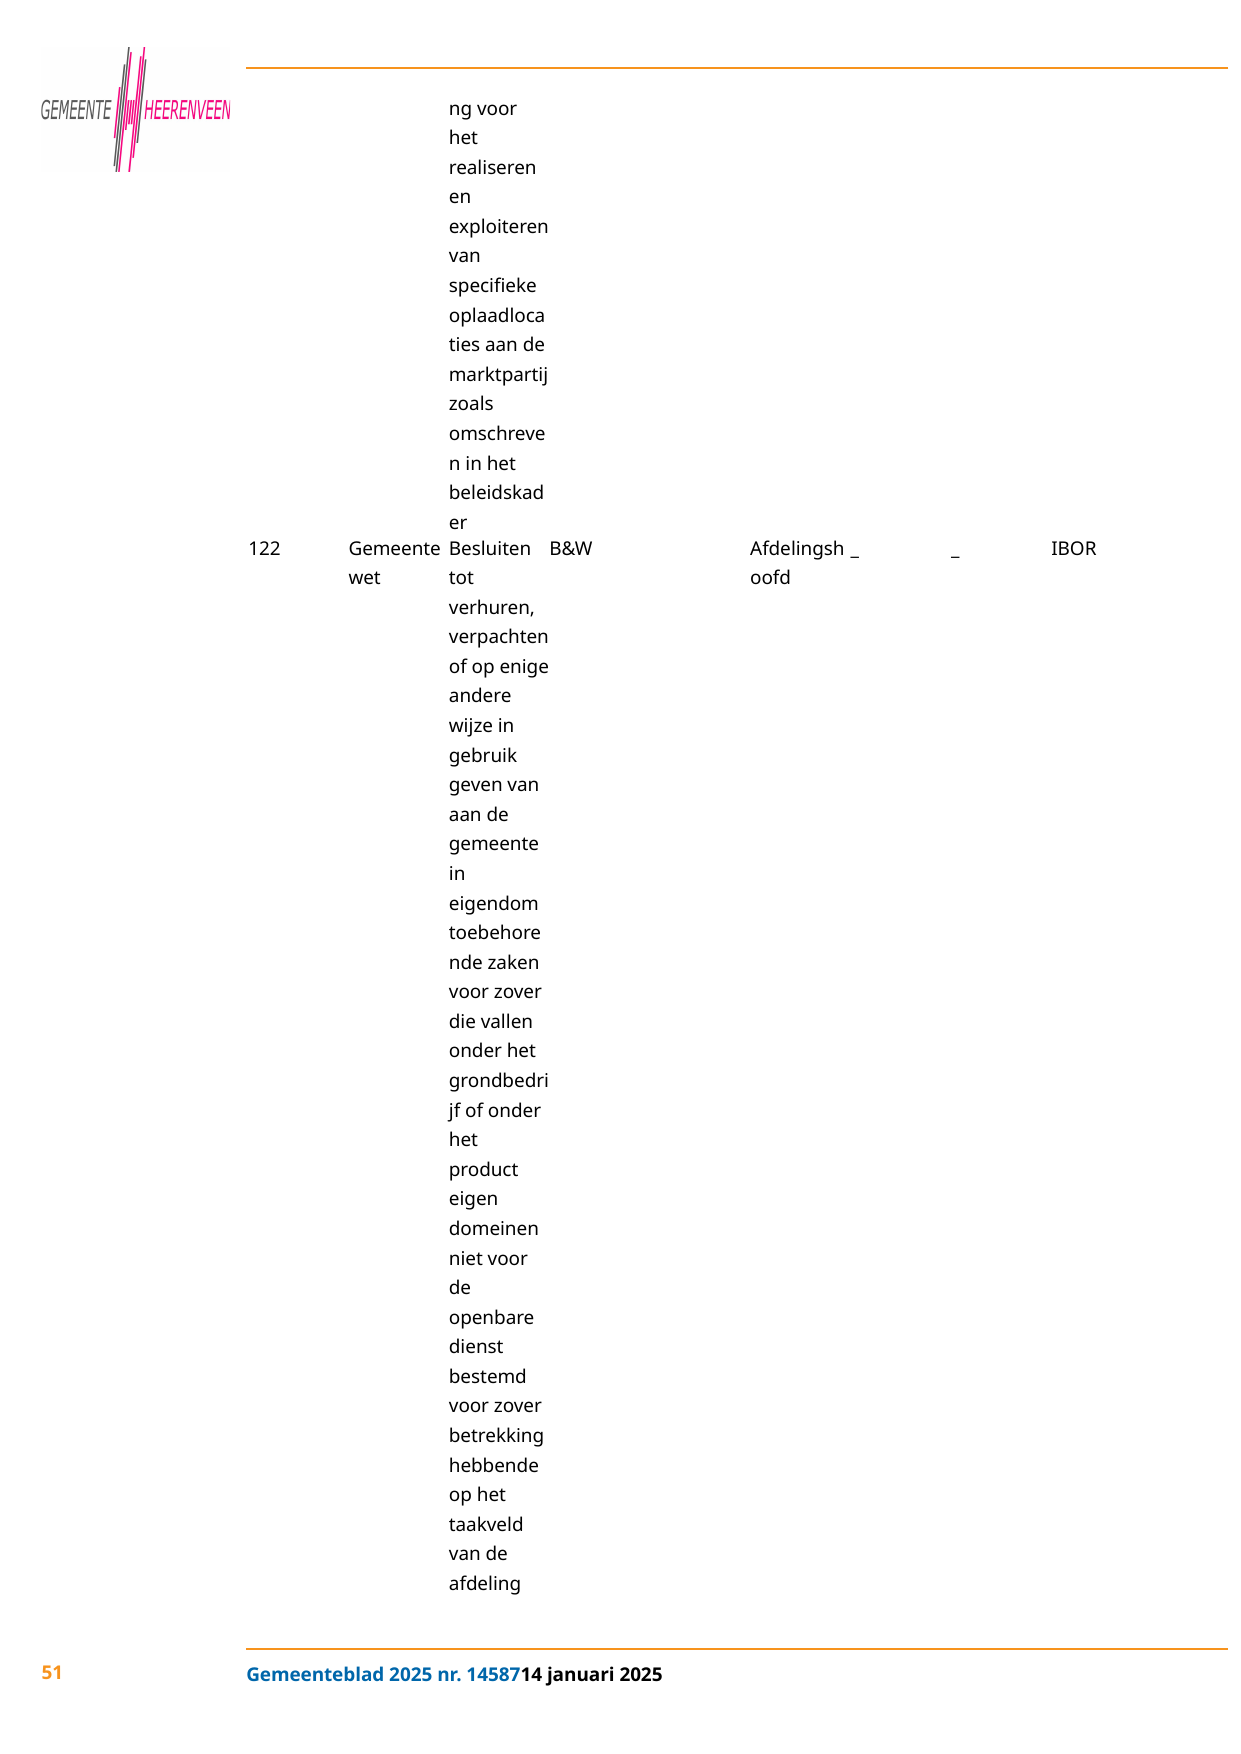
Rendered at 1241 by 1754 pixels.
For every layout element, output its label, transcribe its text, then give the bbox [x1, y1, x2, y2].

table_cell _ [951, 535, 1051, 1596]
table_cell Besluiten tot verhuren, verpachten of op enige andere wijze in gebruik geven van aan de gemeente in eigendom toebehorende zaken voor zover die vallen onder het grondbedrijf of onder het product eigen domeinen niet voor de openbare dienst bestemd voor zover betrekking hebbende op het taakveld van de afdeling [449, 535, 549, 1596]
table_cell [750, 95, 850, 535]
table_cell IBOR [1051, 535, 1152, 1596]
table_cell 122 [248, 535, 348, 1596]
table_cell [951, 95, 1051, 535]
table_cell B&W [549, 535, 649, 1596]
table_cell [850, 95, 951, 535]
table_cell _ [850, 535, 951, 1596]
table_cell Afdelingshoofd [750, 535, 850, 1596]
table_cell Gemeentewet [348, 535, 449, 1596]
table_cell [650, 95, 750, 535]
table_cell [549, 95, 649, 535]
table_cell [1051, 95, 1152, 535]
table_cell [650, 535, 750, 1596]
table_cell ng voor het realiseren en exploiteren van specifieke oplaadlocaties aan de marktpartij zoals omschreven in het beleidskader [449, 95, 549, 535]
table_cell [248, 95, 348, 535]
picture [41, 47, 231, 172]
table_cell [348, 95, 449, 535]
